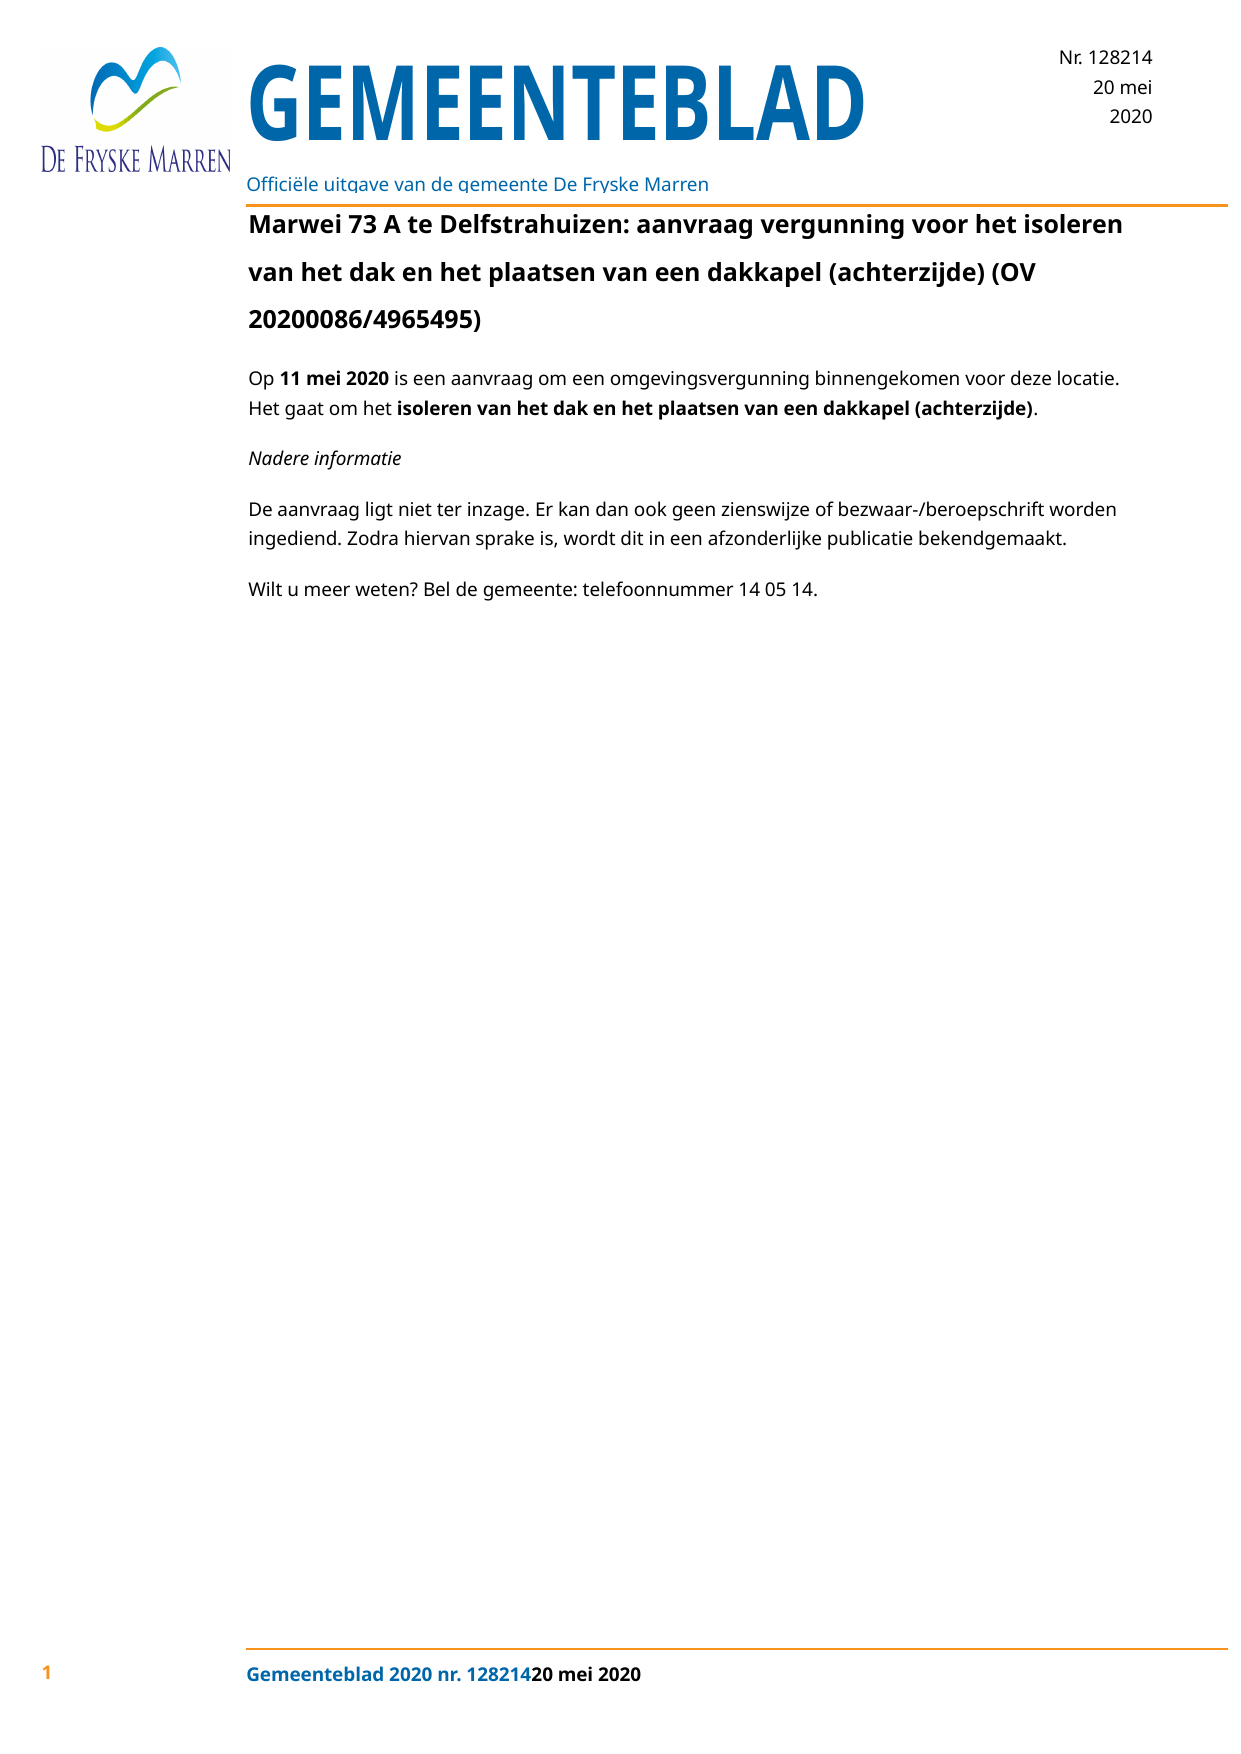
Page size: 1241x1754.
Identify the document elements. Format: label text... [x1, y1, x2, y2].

text Marwei 73 A te Delfstrahuizen: aanvraag vergunning voor het isoleren van het dak en het plaatsen van een dakkapel (achterzijde) (OV 20200086/4965495) [248, 207, 1152, 336]
text Wilt u meer weten? Bel de gemeente: telefoonnummer 14 05 14. [248, 576, 1152, 602]
text Nadere informatie [248, 446, 1152, 471]
text De aanvraag ligt niet ter inzage. Er kan dan ook geen zienswijze of bezwaar-/beroepschrift worden ingediend. Zodra hiervan sprake is, wordt dit in een afzonderlijke publicatie bekendgemaakt. [248, 496, 1152, 551]
text Op 11 mei 2020 is een aanvraag om een omgevingsvergunning binnengekomen voor deze locatie. Het gaat om het isoleren van het dak en het plaatsen van een dakkapel (achterzijde). [248, 366, 1152, 421]
picture [41, 47, 231, 172]
